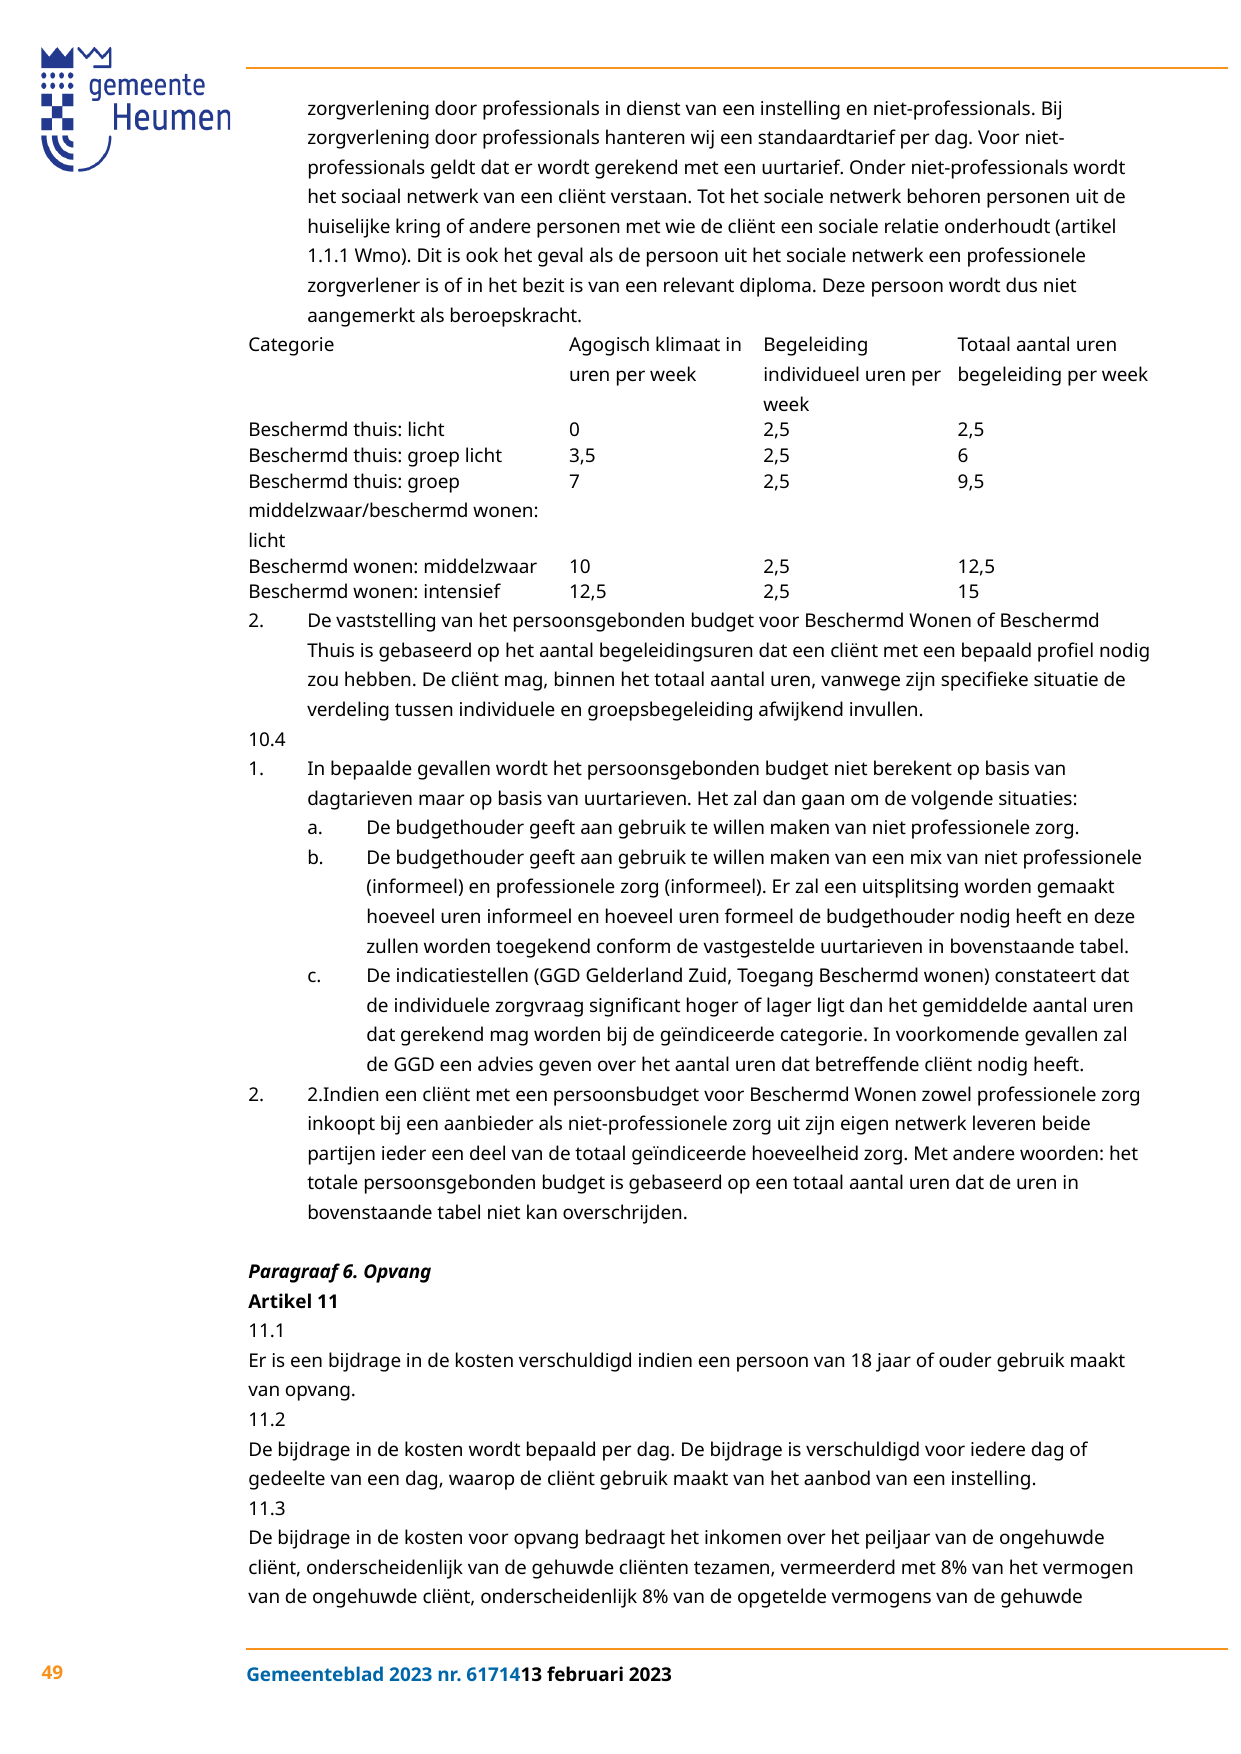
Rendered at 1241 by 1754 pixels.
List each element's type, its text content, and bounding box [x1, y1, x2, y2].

table_cell 2,5 [763, 579, 957, 604]
table_cell Beschermd thuis: groep licht [248, 442, 569, 468]
list De budgethouder geeft aan gebruik te willen maken van een mix van niet professionele (informeel) en professionele zorg (informeel). Er zal een uitsplitsing worden gemaakt hoeveel uren informeel en hoeveel uren formeel de budgethouder nodig heeft en deze zullen worden toegekend conform de vastgestelde uurtarieven in bovenstaande tabel. [307, 844, 1152, 959]
table_cell 12,5 [958, 553, 1152, 578]
text De bijdrage in de kosten voor opvang bedraagt het inkomen over het peiljaar van de ongehuwde cliënt, onderscheidenlijk van de gehuwde cliënten tezamen, vermeerderd met 8% van het vermogen van de ongehuwde cliënt, onderscheidenlijk 8% van de opgetelde vermogens van de gehuwde [248, 1524, 1152, 1609]
table_cell 15 [958, 579, 1152, 604]
table_cell 0 [569, 416, 763, 442]
table_cell 2,5 [763, 553, 957, 578]
list De budgethouder geeft aan gebruik te willen maken van niet professionele zorg. [307, 814, 1152, 840]
list 2.Indien een cliënt met een persoonsbudget voor Beschermd Wonen zowel professionele zorg inkoopt bij een aanbieder als niet-professionele zorg uit zijn eigen netwerk leveren beide partijen ieder een deel van de totaal geïndiceerde hoeveelheid zorg. Met andere woorden: het totale persoonsgebonden budget is gebaseerd op een totaal aantal uren dat de uren in bovenstaande tabel niet kan overschrijden. [248, 1081, 1152, 1225]
table_cell 12,5 [569, 579, 763, 604]
table_cell 2,5 [763, 442, 957, 468]
text Er is een bijdrage in de kosten verschuldigd indien een persoon van 18 jaar of ouder gebruik maakt van opvang. [248, 1347, 1152, 1402]
text Artikel 11 [248, 1288, 1152, 1314]
table_cell 6 [958, 442, 1152, 468]
table_header Agogisch klimaat in uren per week [569, 332, 763, 416]
list zorgverlening door professionals in dienst van een instelling en niet-professionals. Bij zorgverlening door professionals hanteren wij een standaardtarief per dag. Voor niet-professionals geldt dat er wordt gerekend met een uurtarief. Onder niet-professionals wordt het sociaal netwerk van een cliënt verstaan. Tot het sociale netwerk behoren personen uit de huiselijke kring of andere personen met wie de cliënt een sociale relatie onderhoudt (artikel 1.1.1 Wmo). Dit is ook het geval als de persoon uit het sociale netwerk een professionele zorgverlener is of in het bezit is van een relevant diploma. Deze persoon wordt dus niet aangemerkt als beroepskracht. [248, 95, 1152, 328]
table_cell Beschermd wonen: intensief [248, 579, 569, 604]
table_cell 7 [569, 468, 763, 553]
table_header Totaal aantal uren begeleiding per week [958, 332, 1152, 416]
text 11.3 [248, 1495, 1152, 1521]
table_cell 10 [569, 553, 763, 578]
table_cell 3,5 [569, 442, 763, 468]
text De bijdrage in de kosten wordt bepaald per dag. De bijdrage is verschuldigd voor iedere dag of gedeelte van een dag, waarop de cliënt gebruik maakt van het aanbod van een instelling. [248, 1436, 1152, 1491]
list De vaststelling van het persoonsgebonden budget voor Beschermd Wonen of Beschermd Thuis is gebaseerd op het aantal begeleidingsuren dat een cliënt met een bepaald profiel nodig zou hebben. De cliënt mag, binnen het totaal aantal uren, vanwege zijn specifieke situatie de verdeling tussen individuele en groepsbegeleiding afwijkend invullen. [248, 607, 1152, 722]
list De indicatiestellen (GGD Gelderland Zuid, Toegang Beschermd wonen) constateert dat de individuele zorgvraag significant hoger of lager ligt dan het gemiddelde aantal uren dat gerekend mag worden bij de geïndiceerde categorie. In voorkomende gevallen zal de GGD een advies geven over het aantal uren dat betreffende cliënt nodig heeft. [307, 962, 1152, 1077]
text 11.1 [248, 1317, 1152, 1343]
list In bepaalde gevallen wordt het persoonsgebonden budget niet berekent op basis van dagtarieven maar op basis van uurtarieven. Het zal dan gaan om de volgende situaties: [248, 755, 1152, 811]
text Paragraaf 6. Opvang [248, 1258, 1152, 1284]
table_cell 2,5 [763, 416, 957, 442]
picture [41, 47, 231, 172]
table_cell Beschermd thuis: licht [248, 416, 569, 442]
text 11.2 [248, 1406, 1152, 1432]
text 10.4 [248, 726, 1152, 752]
table_header Begeleiding individueel uren per week [763, 332, 957, 416]
table_header Categorie [248, 332, 569, 416]
table_cell 2,5 [958, 416, 1152, 442]
table_cell Beschermd wonen: middelzwaar [248, 553, 569, 578]
table_cell Beschermd thuis: groep middelzwaar/beschermd wonen: licht [248, 468, 569, 553]
table_cell 2,5 [763, 468, 957, 553]
table_cell 9,5 [958, 468, 1152, 553]
